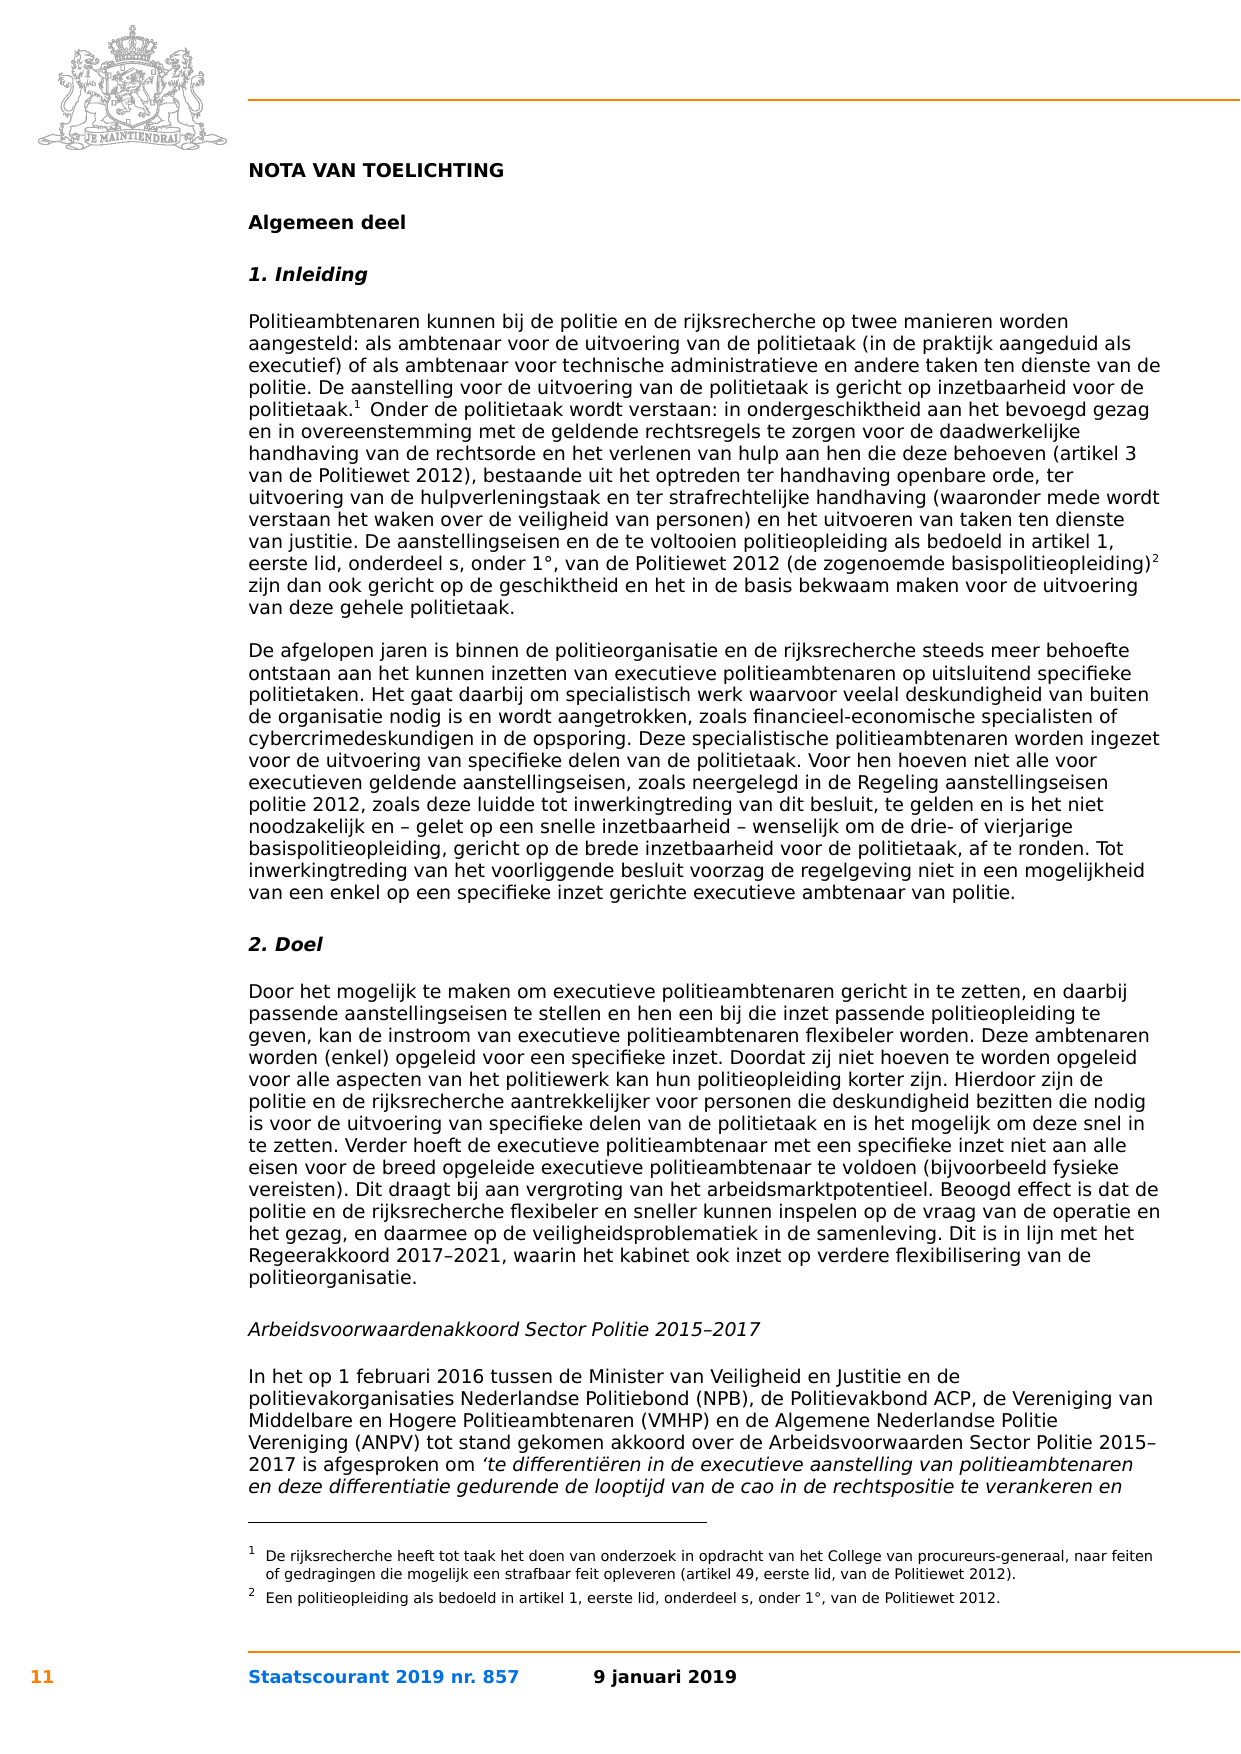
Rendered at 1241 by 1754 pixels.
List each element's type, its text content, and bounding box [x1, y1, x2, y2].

text In het op 1 februari 2016 tussen de Minister van Veiligheid en Justitie en de politievakorganisaties Nederlandse Politiebond (NPB), de Politievakbond ACP, de Vereniging van Middelbare en Hogere Politieambtenaren (VMHP) en de Algemene Nederlandse Politie Vereniging (ANPV) tot stand gekomen akkoord over de Arbeidsvoorwaarden Sector Politie 2015–2017 is afgesproken om ‘te differentiëren in de executieve aanstelling van politieambtenaren en deze differentiatie gedurende de looptijd van de cao in de rechtspositie te verankeren en [248, 1366, 1163, 1498]
text Door het mogelijk te maken om executieve politieambtenaren gericht in te zetten, en daarbij passende aanstellingseisen te stellen en hen een bij die inzet passende politieopleiding te geven, kan de instroom van executieve politieambtenaren flexibeler worden. Deze ambtenaren worden (enkel) opgeleid voor een specifieke inzet. Doordat zij niet hoeven te worden opgeleid voor alle aspecten van het politiewerk kan hun politieopleiding korter zijn. Hierdoor zijn de politie en de rijksrecherche aantrekkelijker voor personen die deskundigheid bezitten die nodig is voor de uitvoering van specifieke delen van de politietaak en is het mogelijk om deze snel in te zetten. Verder hoeft de executieve politieambtenaar met een specifieke inzet niet aan alle eisen voor de breed opgeleide executieve politieambtenaar te voldoen (bijvoorbeeld fysieke vereisten). Dit draagt bij aan vergroting van het arbeidsmarktpotentieel. Beoogd effect is dat de politie en de rijksrecherche flexibeler en sneller kunnen inspelen op de vraag van de operatie en het gezag, en daarmee op de veiligheidsproblematiek in de samenleving. Dit is in lijn met het Regeerakkoord 2017–2021, waarin het kabinet ook inzet op verdere flexibilisering van de politieorganisatie. [248, 981, 1163, 1289]
picture [38, 25, 227, 150]
subtitle Algemeen deel [248, 212, 1163, 234]
text De afgelopen jaren is binnen de politieorganisatie en de rijksrecherche steeds meer behoefte ontstaan aan het kunnen inzetten van executieve politieambtenaren op uitsluitend specifieke politietaken. Het gaat daarbij om specialistisch werk waarvoor veelal deskundigheid van buiten de organisatie nodig is en wordt aangetrokken, zoals financieel-economische specialisten of cybercrimedeskundigen in de opsporing. Deze specialistische politieambtenaren worden ingezet voor de uitvoering van specifieke delen van de politietaak. Voor hen hoeven niet alle voor executieven geldende aanstellingseisen, zoals neergelegd in de Regeling aanstellingseisen politie 2012, zoals deze luidde tot inwerkingtreding van dit besluit, te gelden en is het niet noodzakelijk en – gelet op een snelle inzetbaarheid – wenselijk om de drie- of vierjarige basispolitieopleiding, gericht op de brede inzetbaarheid voor de politietaak, af te ronden. Tot inwerkingtreding van het voorliggende besluit voorzag de regelgeving niet in een mogelijkheid van een enkel op een specifieke inzet gerichte executieve ambtenaar van politie. [248, 640, 1163, 904]
subtitle Arbeidsvoorwaardenakkoord Sector Politie 2015–2017 [248, 1319, 1163, 1341]
text Politieambtenaren kunnen bij de politie en de rijksrecherche op twee manieren worden aangesteld: als ambtenaar voor de uitvoering van de politietaak (in de praktijk aangeduid als executief) of als ambtenaar voor technische administratieve en andere taken ten dienste van de politie. De aanstelling voor de uitvoering van de politietaak is gericht op inzetbaarheid voor de politietaak. Onder de politietaak wordt verstaan: in ondergeschiktheid aan het bevoegd gezag en in overeenstemming met de geldende rechtsregels te zorgen voor de daadwerkelijke handhaving van de rechtsorde en het verlenen van hulp aan hen die deze behoeven (artikel 3 van de Politiewet 2012), bestaande uit het optreden ter handhaving openbare orde, ter uitvoering van de hulpverleningstaak en ter strafrechtelijke handhaving (waaronder mede wordt verstaan het waken over de veiligheid van personen) en het uitvoeren van taken ten dienste van justitie. De aanstellingseisen en de te voltooien politieopleiding als bedoeld in artikel 1, eerste lid, onderdeel s, onder 1°, van de Politiewet 2012 (de zogenoemde basispolitieopleiding) zijn dan ook gericht op de geschiktheid en het in de basis bekwaam maken voor de uitvoering van deze gehele politietaak. [248, 311, 1163, 618]
subtitle 2. Doel [248, 934, 1163, 956]
text Een politieopleiding als bedoeld in artikel 1, eerste lid, onderdeel s, onder 1°, van de Politiewet 2012. [248, 1586, 1163, 1608]
text De rijksrecherche heeft tot taak het doen van onderzoek in opdracht van het College van procureurs-generaal, naar feiten of gedragingen die mogelijk een strafbaar feit opleveren (artikel 49, eerste lid, van de Politiewet 2012). [248, 1544, 1163, 1583]
subtitle NOTA VAN TOELICHTING [248, 160, 1163, 182]
subtitle 1. Inleiding [248, 264, 1163, 286]
